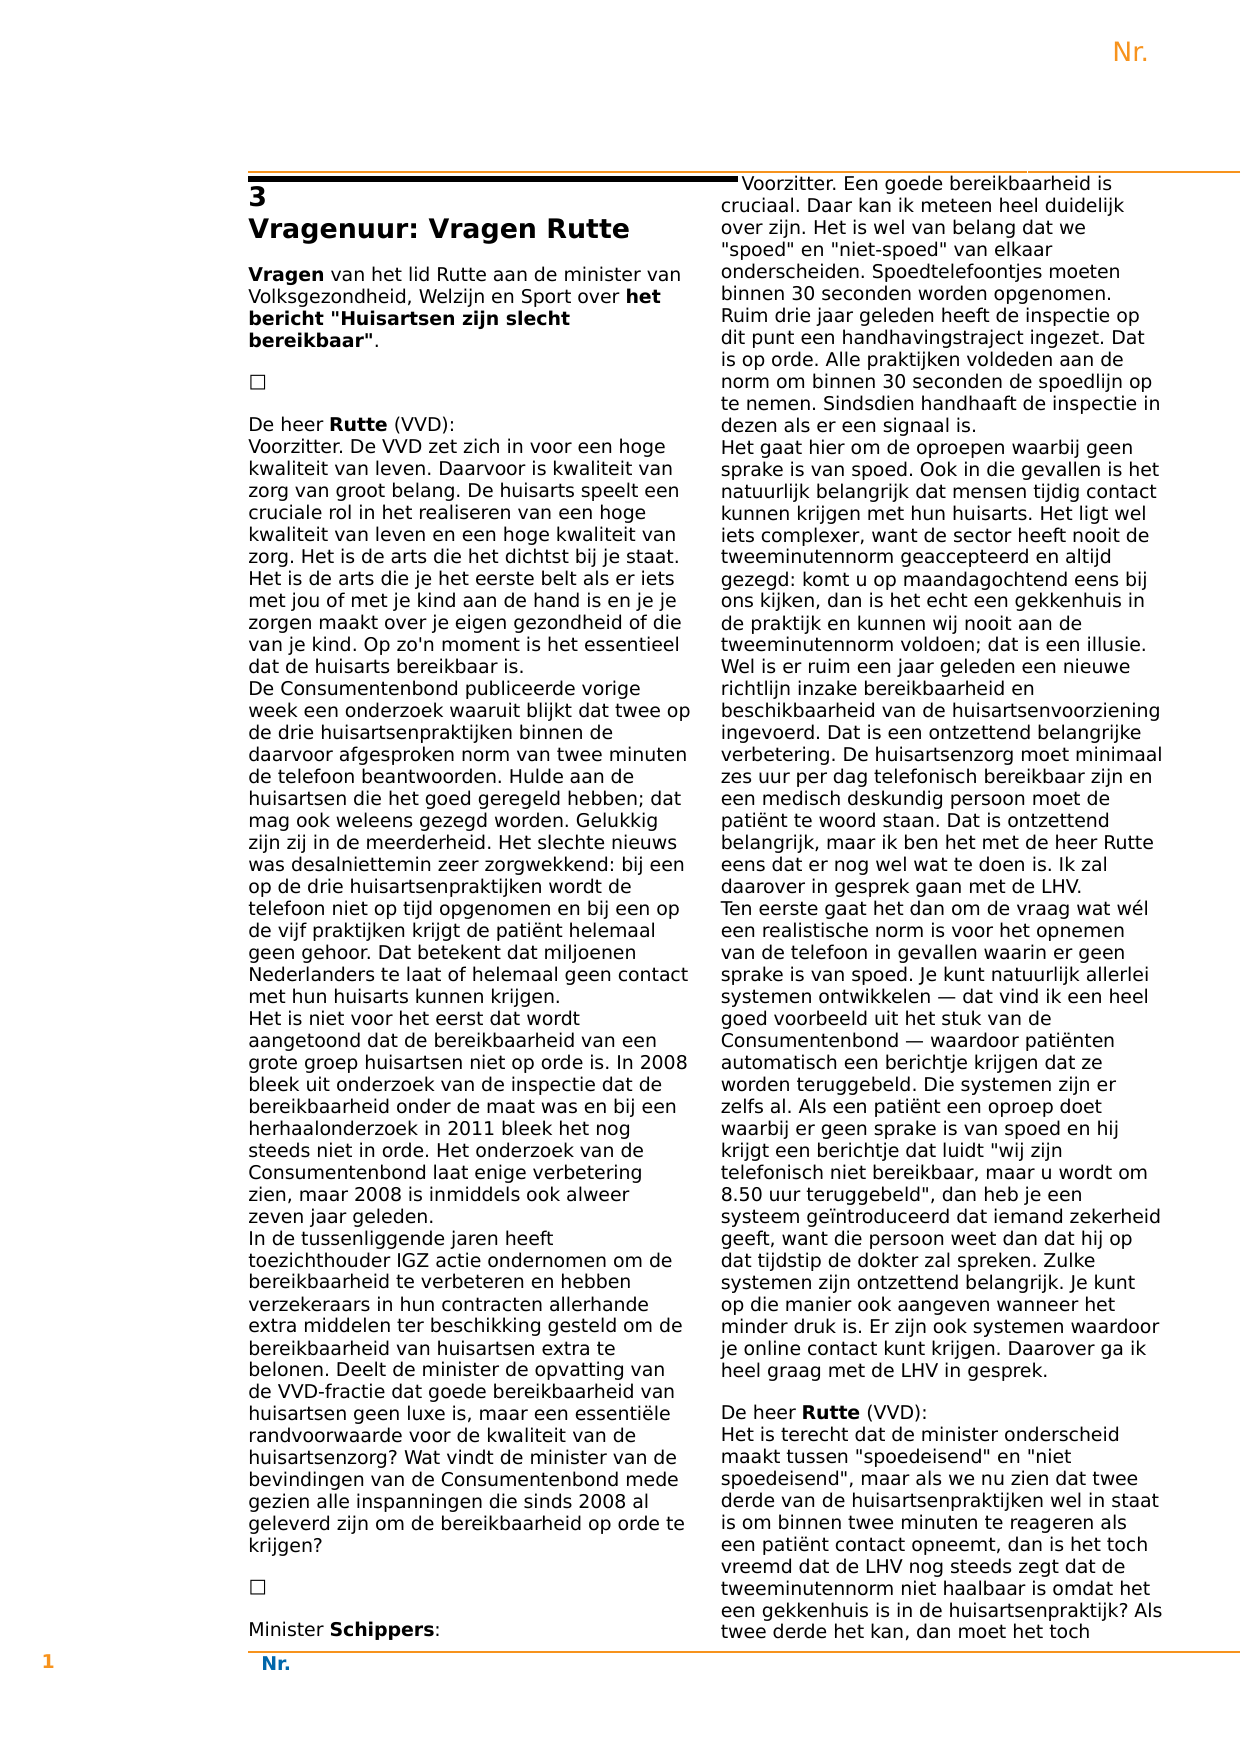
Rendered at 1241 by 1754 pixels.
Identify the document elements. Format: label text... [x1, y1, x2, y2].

text ⬜ [248, 372, 691, 394]
text ⬜ [248, 1577, 691, 1599]
text Voorzitter. Een goede bereikbaarheid is cruciaal. Daar kan ik meteen heel duidelijk over zijn. Het is wel van belang dat we "spoed" en "niet-spoed" van elkaar onderscheiden. Spoedtelefoontjes moeten binnen 30 seconden worden opgenomen. Ruim drie jaar geleden heeft de inspectie op dit punt een handhavingstraject ingezet. Dat is op orde. Alle praktijken voldeden aan de norm om binnen 30 seconden de spoedlijn op te nemen. Sindsdien handhaaft de inspectie in dezen als er een signaal is. [721, 173, 1163, 437]
text In de tussenliggende jaren heeft toezichthouder IGZ actie ondernomen om de bereikbaarheid te verbeteren en hebben verzekeraars in hun contracten allerhande extra middelen ter beschikking gesteld om de bereikbaarheid van huisartsen extra te belonen. Deelt de minister de opvatting van de VVD-fractie dat goede bereikbaarheid van huisartsen geen luxe is, maar een essentiële randvoorwaarde voor de kwaliteit van de huisartsenzorg? Wat vindt de minister van de bevindingen van de Consumentenbond mede gezien alle inspanningen die sinds 2008 al geleverd zijn om de bereikbaarheid op orde te krijgen? [248, 1227, 691, 1557]
text Het gaat hier om de oproepen waarbij geen sprake is van spoed. Ook in die gevallen is het natuurlijk belangrijk dat mensen tijdig contact kunnen krijgen met hun huisarts. Het ligt wel iets complexer, want de sector heeft nooit de tweeminutennorm geaccepteerd en altijd gezegd: komt u op maandagochtend eens bij ons kijken, dan is het echt een gekkenhuis in de praktijk en kunnen wij nooit aan de tweeminutennorm voldoen; dat is een illusie. Wel is er ruim een jaar geleden een nieuwe richtlijn inzake bereikbaarheid en beschikbaarheid van de huisartsenvoorziening ingevoerd. Dat is een ontzettend belangrijke verbetering. De huisartsenzorg moet minimaal zes uur per dag telefonisch bereikbaar zijn en een medisch deskundig persoon moet de patiënt te woord staan. Dat is ontzettend belangrijk, maar ik ben het met de heer Rutte eens dat er nog wel wat te doen is. Ik zal daarover in gesprek gaan met de LHV. [721, 437, 1163, 898]
text Vragen van het lid Rutte aan de minister van Volksgezondheid, Welzijn en Sport over het bericht "Huisartsen zijn slecht bereikbaar". [248, 264, 691, 352]
text Het is niet voor het eerst dat wordt aangetoond dat de bereikbaarheid van een grote groep huisartsen niet op orde is. In 2008 bleek uit onderzoek van de inspectie dat de bereikbaarheid onder de maat was en bij een herhaalonderzoek in 2011 bleek het nog steeds niet in orde. Het onderzoek van de Consumentenbond laat enige verbetering zien, maar 2008 is inmiddels ook alweer zeven jaar geleden. [248, 1008, 691, 1227]
text Ten eerste gaat het dan om de vraag wat wél een realistische norm is voor het opnemen van de telefoon in gevallen waarin er geen sprake is van spoed. Je kunt natuurlijk allerlei systemen ontwikkelen — dat vind ik een heel goed voorbeeld uit het stuk van de Consumentenbond — waardoor patiënten automatisch een berichtje krijgen dat ze worden teruggebeld. Die systemen zijn er zelfs al. Als een patiënt een oproep doet waarbij er geen sprake is van spoed en hij krijgt een berichtje dat luidt "wij zijn telefonisch niet bereikbaar, maar u wordt om 8.50 uur teruggebeld", dan heb je een systeem geïntroduceerd dat iemand zekerheid geeft, want die persoon weet dan dat hij op dat tijdstip de dokter zal spreken. Zulke systemen zijn ontzettend belangrijk. Je kunt op die manier ook aangeven wanneer het minder druk is. Er zijn ook systemen waardoor je online contact kunt krijgen. Daarover ga ik heel graag met de LHV in gesprek. [721, 898, 1163, 1382]
title 3 Vragenuur: Vragen Rutte [248, 182, 691, 244]
text De Consumentenbond publiceerde vorige week een onderzoek waaruit blijkt dat twee op de drie huisartsenpraktijken binnen de daarvoor afgesproken norm van twee minuten de telefoon beantwoorden. Hulde aan de huisartsen die het goed geregeld hebben; dat mag ook weleens gezegd worden. Gelukkig zijn zij in de meerderheid. Het slechte nieuws was desalniettemin zeer zorgwekkend: bij een op de drie huisartsenpraktijken wordt de telefoon niet op tijd opgenomen en bij een op de vijf praktijken krijgt de patiënt helemaal geen gehoor. Dat betekent dat miljoenen Nederlanders te laat of helemaal geen contact met hun huisarts kunnen krijgen. [248, 678, 691, 1008]
text De heer Rutte (VVD): [721, 1402, 1163, 1424]
text De heer Rutte (VVD): [248, 414, 691, 436]
text Minister Schippers: [248, 1619, 691, 1641]
text Voorzitter. De VVD zet zich in voor een hoge kwaliteit van leven. Daarvoor is kwaliteit van zorg van groot belang. De huisarts speelt een cruciale rol in het realiseren van een hoge kwaliteit van leven en een hoge kwaliteit van zorg. Het is de arts die het dichtst bij je staat. Het is de arts die je het eerste belt als er iets met jou of met je kind aan de hand is en je je zorgen maakt over je eigen gezondheid of die van je kind. Op zo'n moment is het essentieel dat de huisarts bereikbaar is. [248, 436, 691, 678]
text Het is terecht dat de minister onderscheid maakt tussen "spoedeisend" en "niet spoedeisend", maar als we nu zien dat twee derde van de huisartsenpraktijken wel in staat is om binnen twee minuten te reageren als een patiënt contact opneemt, dan is het toch vreemd dat de LHV nog steeds zegt dat de tweeminutennorm niet haalbaar is omdat het een gekkenhuis is in de huisartsenpraktijk? Als twee derde het kan, dan moet het toch [721, 1424, 1163, 1643]
